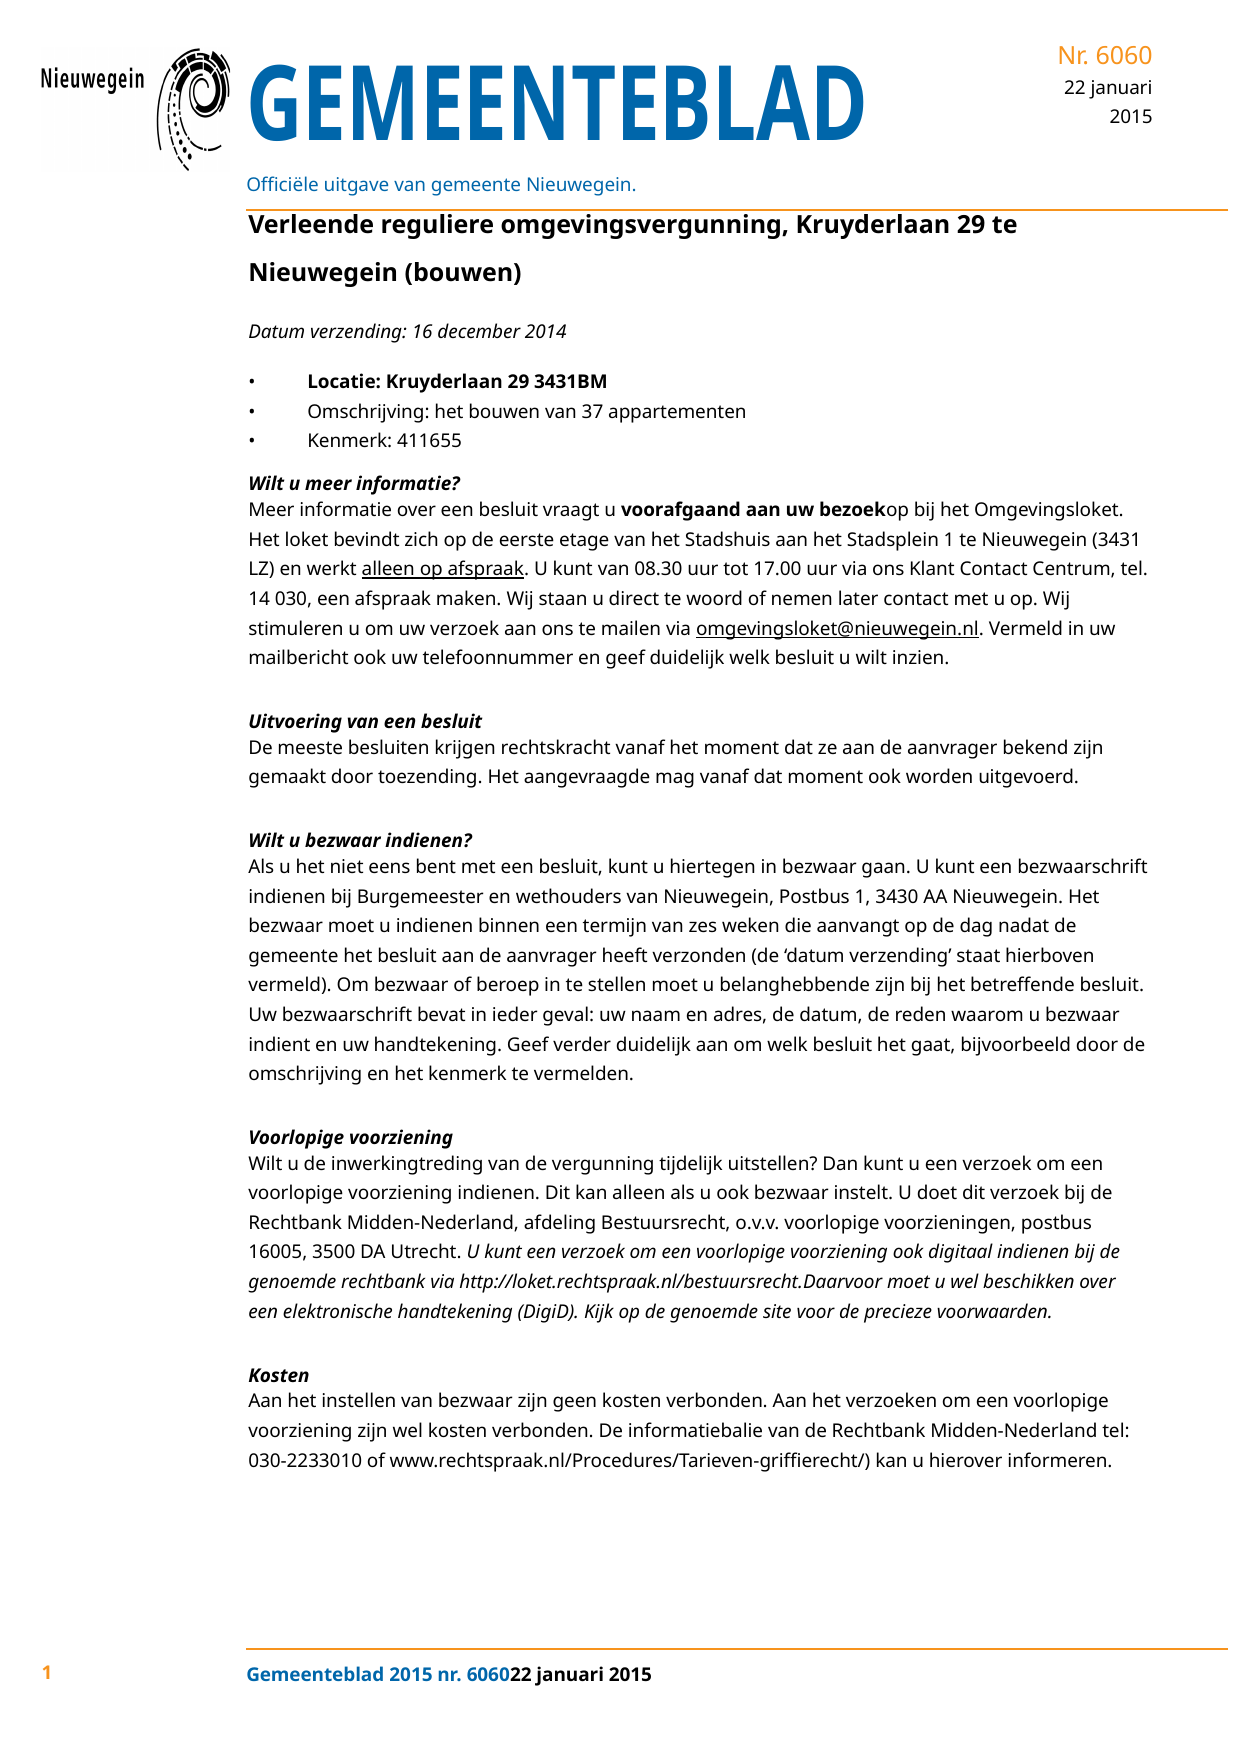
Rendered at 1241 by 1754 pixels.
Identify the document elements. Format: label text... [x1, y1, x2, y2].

text Aan het instellen van bezwaar zijn geen kosten verbonden. Aan het verzoeken om een voorlopige voorziening zijn wel kosten verbonden. De informatiebalie van de Rechtbank Midden-Nederland tel: 030-2233010 of www.rechtspraak.nl/Procedures/Tarieven-griffierecht/) kan u hierover informeren. [248, 1388, 1152, 1472]
text Uitvoering van een besluit [248, 708, 1152, 734]
text De meeste besluiten krijgen rechtskracht vanaf het moment dat ze aan de aanvrager bekend zijn gemaakt door toezending. Het aangevraagde mag vanaf dat moment ook worden uitgevoerd. [248, 734, 1152, 789]
text Datum verzending: 16 december 2014 [248, 318, 1152, 344]
list Kenmerk: 411655 [248, 427, 1152, 453]
list Locatie: Kruyderlaan 29 3431BM [248, 368, 1152, 394]
text Wilt u meer informatie? [248, 471, 1152, 496]
text Meer informatie over een besluit vraagt u voorafgaand aan uw bezoekop bij het Omgevingsloket. Het loket bevindt zich op de eerste etage van het Stadshuis aan het Stadsplein 1 te Nieuwegein (3431 LZ) en werkt alleen op afspraak. U kunt van 08.30 uur tot 17.00 uur via ons Klant Contact Centrum, tel. 14 030, een afspraak maken. Wij staan u direct te woord of nemen later contact met u op. Wij stimuleren u om uw verzoek aan ons te mailen via omgevingsloket@nieuwegein.nl. Vermeld in uw mailbericht ook uw telefoonnummer en geef duidelijk welk besluit u wilt inzien. [248, 496, 1152, 670]
text Kosten [248, 1362, 1152, 1388]
picture [41, 47, 231, 172]
text Als u het niet eens bent met een besluit, kunt u hiertegen in bezwaar gaan. U kunt een bezwaarschrift indienen bij Burgemeester en wethouders van Nieuwegein, Postbus 1, 3430 AA Nieuwegein. Het bezwaar moet u indienen binnen een termijn van zes weken die aanvangt op de dag nadat de gemeente het besluit aan de aanvrager heeft verzonden (de ‘datum verzending’ staat hierboven vermeld). Om bezwaar of beroep in te stellen moet u belanghebbende zijn bij het betreffende besluit. Uw bezwaarschrift bevat in ieder geval: uw naam en adres, de datum, de reden waarom u bezwaar indient en uw handtekening. Geef verder duidelijk aan om welk besluit het gaat, bijvoorbeeld door de omschrijving en het kenmerk te vermelden. [248, 853, 1152, 1086]
text Voorlopige voorziening [248, 1124, 1152, 1150]
text Wilt u bezwaar indienen? [248, 827, 1152, 853]
text Wilt u de inwerkingtreding van de vergunning tijdelijk uitstellen? Dan kunt u een verzoek om een voorlopige voorziening indienen. Dit kan alleen als u ook bezwaar instelt. U doet dit verzoek bij de Rechtbank Midden-Nederland, afdeling Bestuursrecht, o.v.v. voorlopige voorzieningen, postbus 16005, 3500 DA Utrecht. U kunt een verzoek om een voorlopige voorziening ook digitaal indienen bij de genoemde rechtbank via http://loket.rechtspraak.nl/bestuursrecht.Daarvoor moet u wel beschikken over een elektronische handtekening (DigiD). Kijk op de genoemde site voor de precieze voorwaarden. [248, 1150, 1152, 1324]
text Verleende reguliere omgevingsvergunning, Kruyderlaan 29 te Nieuwegein (bouwen) [248, 211, 1152, 288]
list Omschrijving: het bouwen van 37 appartementen [248, 398, 1152, 424]
